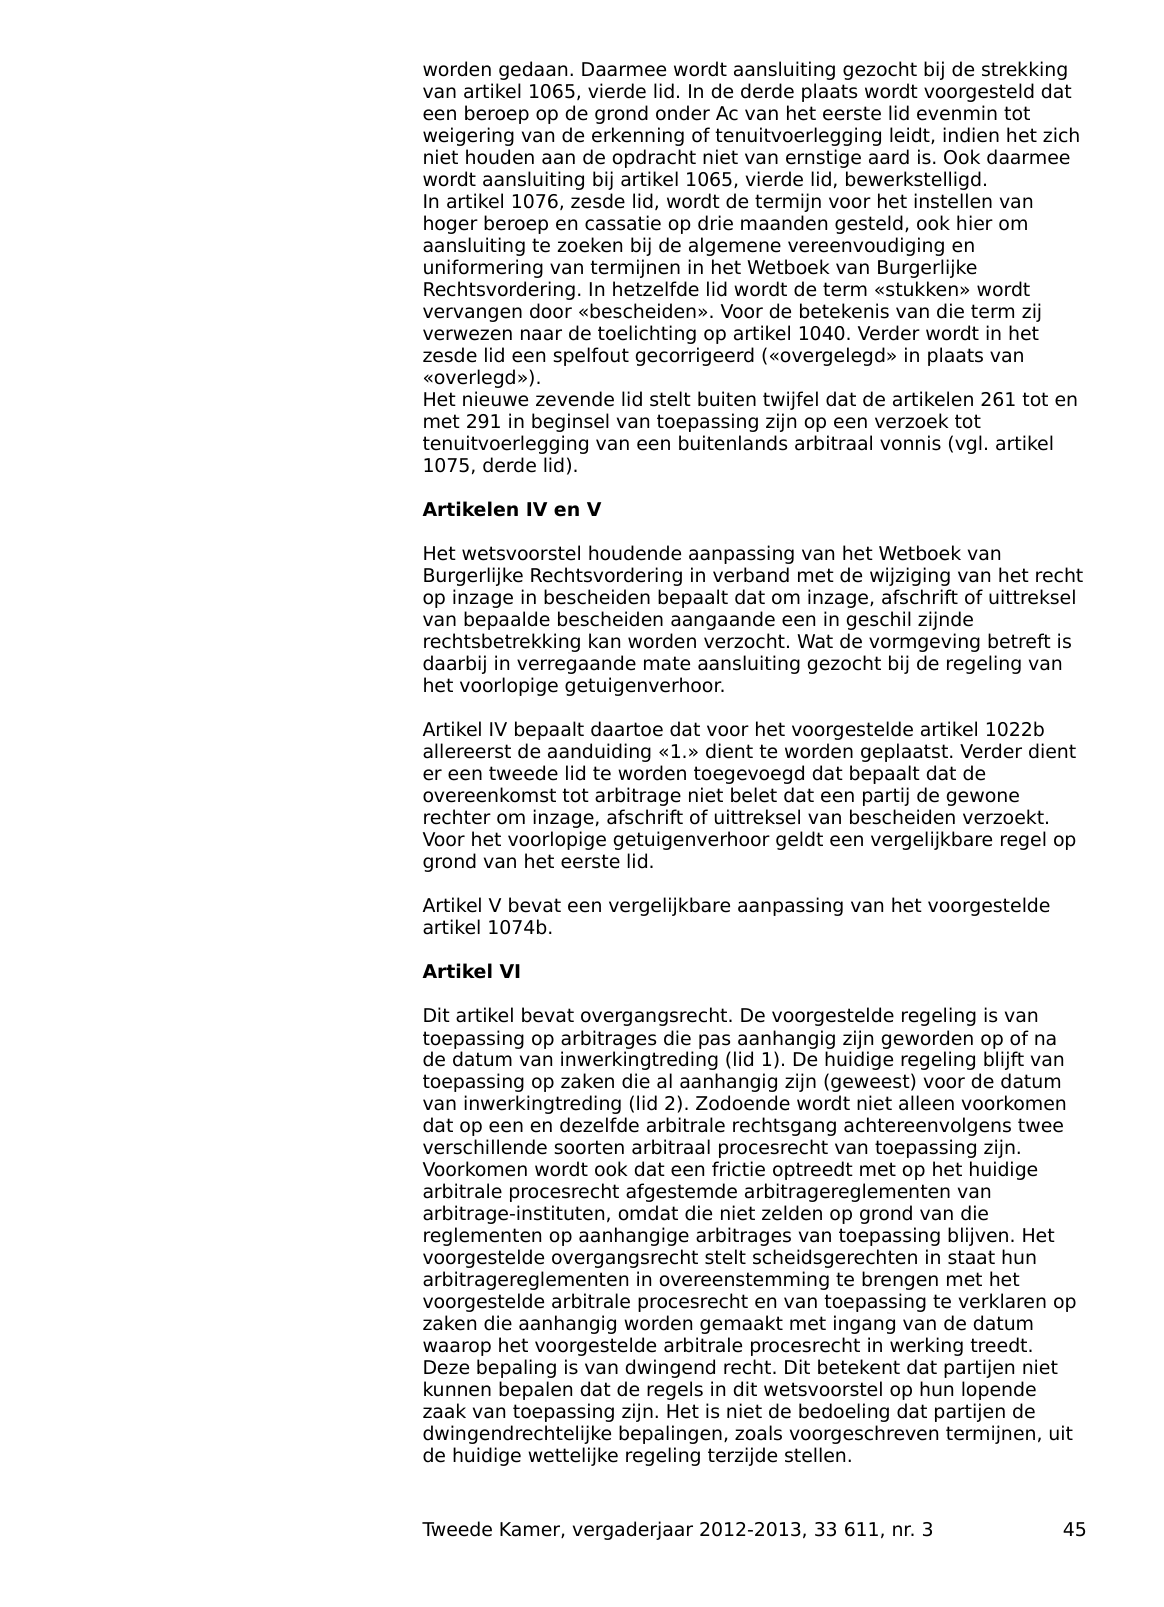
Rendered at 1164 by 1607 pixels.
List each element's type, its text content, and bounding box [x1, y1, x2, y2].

text Artikel V bevat een vergelijkbare aanpassing van het voorgestelde artikel 1074b. [422, 895, 1087, 939]
subtitle Artikel VI [422, 961, 1087, 983]
text Het wetsvoorstel houdende aanpassing van het Wetboek van Burgerlijke Rechtsvordering in verband met de wijziging van het recht op inzage in bescheiden bepaalt dat om inzage, afschrift of uittreksel van bepaalde bescheiden aangaande een in geschil zijnde rechtsbetrekking kan worden verzocht. Wat de vormgeving betreft is daarbij in verregaande mate aansluiting gezocht bij de regeling van het voorlopige getuigenverhoor. [422, 543, 1087, 697]
text Artikel IV bepaalt daartoe dat voor het voorgestelde artikel 1022b allereerst de aanduiding «1.» dient te worden geplaatst. Verder dient er een tweede lid te worden toegevoegd dat bepaalt dat de overeenkomst tot arbitrage niet belet dat een partij de gewone rechter om inzage, afschrift of uittreksel van bescheiden verzoekt. Voor het voorlopige getuigenverhoor geldt een vergelijkbare regel op grond van het eerste lid. [422, 719, 1087, 873]
text Het nieuwe zevende lid stelt buiten twijfel dat de artikelen 261 tot en met 291 in beginsel van toepassing zijn op een verzoek tot tenuitvoerlegging van een buitenlands arbitraal vonnis (vgl. artikel 1075, derde lid). [422, 389, 1087, 477]
subtitle Artikelen IV en V [422, 499, 1087, 521]
text worden gedaan. Daarmee wordt aansluiting gezocht bij de strekking van artikel 1065, vierde lid. In de derde plaats wordt voorgesteld dat een beroep op de grond onder Ac van het eerste lid evenmin tot weigering van de erkenning of tenuitvoerlegging leidt, indien het zich niet houden aan de opdracht niet van ernstige aard is. Ook daarmee wordt aansluiting bij artikel 1065, vierde lid, bewerkstelligd. [422, 59, 1087, 191]
text Dit artikel bevat overgangsrecht. De voorgestelde regeling is van toepassing op arbitrages die pas aanhangig zijn geworden op of na de datum van inwerkingtreding (lid 1). De huidige regeling blijft van toepassing op zaken die al aanhangig zijn (geweest) voor de datum van inwerkingtreding (lid 2). Zodoende wordt niet alleen voorkomen dat op een en dezelfde arbitrale rechtsgang achtereenvolgens twee verschillende soorten arbitraal procesrecht van toepassing zijn. Voorkomen wordt ook dat een frictie optreedt met op het huidige arbitrale procesrecht afgestemde arbitragereglementen van arbitrage-instituten, omdat die niet zelden op grond van die reglementen op aanhangige arbitrages van toepassing blijven. Het voorgestelde overgangsrecht stelt scheidsgerechten in staat hun arbitragereglementen in overeenstemming te brengen met het voorgestelde arbitrale procesrecht en van toepassing te verklaren op zaken die aanhangig worden gemaakt met ingang van de datum waarop het voorgestelde arbitrale procesrecht in werking treedt. Deze bepaling is van dwingend recht. Dit betekent dat partijen niet kunnen bepalen dat de regels in dit wetsvoorstel op hun lopende zaak van toepassing zijn. Het is niet de bedoeling dat partijen de dwingendrechtelijke bepalingen, zoals voorgeschreven termijnen, uit de huidige wettelijke regeling terzijde stellen. [422, 1005, 1087, 1467]
text In artikel 1076, zesde lid, wordt de termijn voor het instellen van hoger beroep en cassatie op drie maanden gesteld, ook hier om aansluiting te zoeken bij de algemene vereenvoudiging en uniformering van termijnen in het Wetboek van Burgerlijke Rechtsvordering. In hetzelfde lid wordt de term «stukken» wordt vervangen door «bescheiden». Voor de betekenis van die term zij verwezen naar de toelichting op artikel 1040. Verder wordt in het zesde lid een spelfout gecorrigeerd («overgelegd» in plaats van «overlegd»). [422, 191, 1087, 389]
